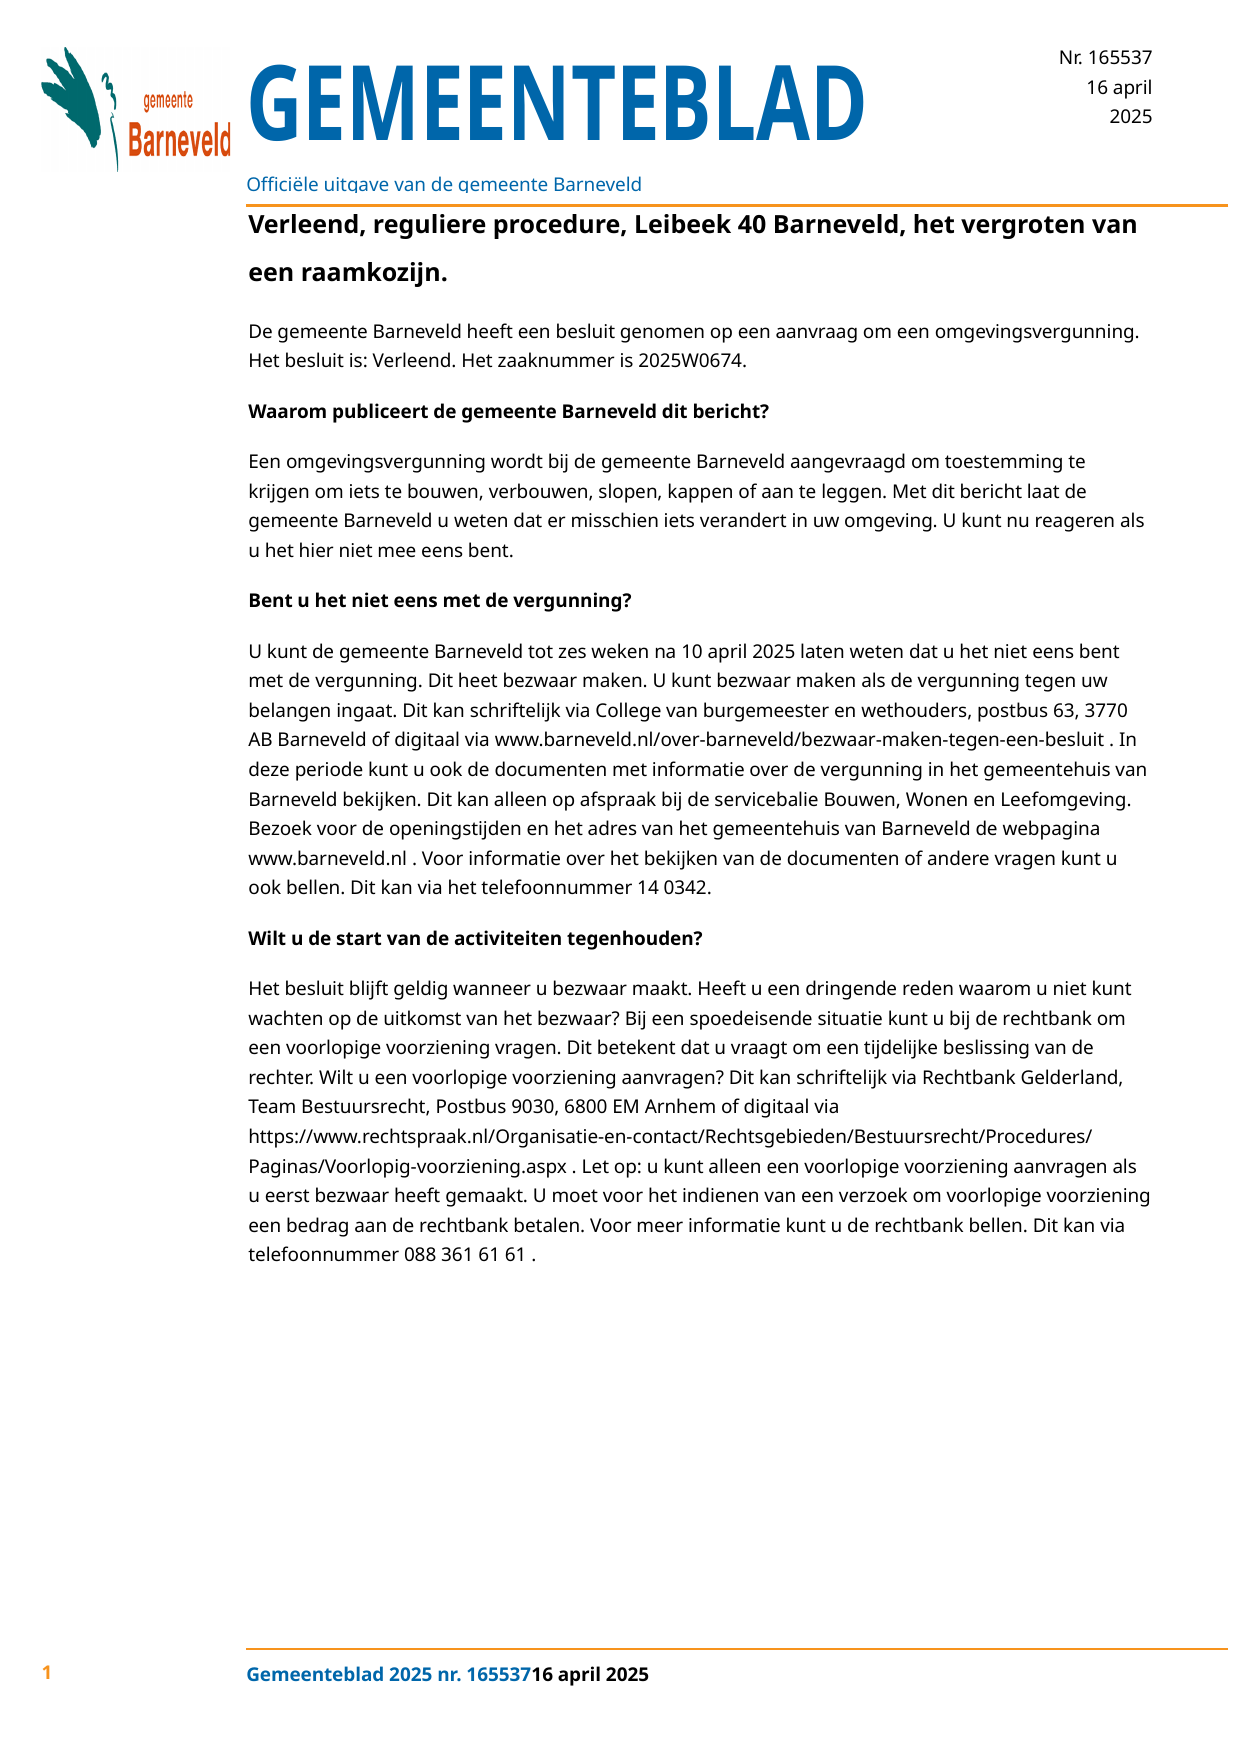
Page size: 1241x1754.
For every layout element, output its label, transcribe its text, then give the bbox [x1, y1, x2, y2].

text Bent u het niet eens met de vergunning? [248, 587, 1152, 613]
text Een omgevingsvergunning wordt bij de gemeente Barneveld aangevraagd om toestemming te krijgen om iets te bouwen, verbouwen, slopen, kappen of aan te leggen. Met dit bericht laat de gemeente Barneveld u weten dat er misschien iets verandert in uw omgeving. U kunt nu reageren als u het hier niet mee eens bent. [248, 448, 1152, 563]
text Waarom publiceert de gemeente Barneveld dit bericht? [248, 398, 1152, 424]
text Wilt u de start van de activiteiten tegenhouden? [248, 925, 1152, 951]
text Verleend, reguliere procedure, Leibeek 40 Barneveld, het vergroten van een raamkozijn. [248, 207, 1152, 288]
picture [41, 47, 231, 172]
text U kunt de gemeente Barneveld tot zes weken na 10 april 2025 laten weten dat u het niet eens bent met de vergunning. Dit heet bezwaar maken. U kunt bezwaar maken als de vergunning tegen uw belangen ingaat. Dit kan schriftelijk via College van burgemeester en wethouders, postbus 63, 3770 AB Barneveld of digitaal via www.barneveld.nl/over-barneveld/bezwaar-maken-tegen-een-besluit . In deze periode kunt u ook de documenten met informatie over de vergunning in het gemeentehuis van Barneveld bekijken. Dit kan alleen op afspraak bij de servicebalie Bouwen, Wonen en Leefomgeving. Bezoek voor de openingstijden en het adres van het gemeentehuis van Barneveld de webpagina www.barneveld.nl . Voor informatie over het bekijken van de documenten of andere vragen kunt u ook bellen. Dit kan via het telefoonnummer 14 0342. [248, 638, 1152, 900]
text De gemeente Barneveld heeft een besluit genomen op een aanvraag om een omgevingsvergunning. Het besluit is: Verleend. Het zaaknummer is 2025W0674. [248, 318, 1152, 373]
text Het besluit blijft geldig wanneer u bezwaar maakt. Heeft u een dringende reden waarom u niet kunt wachten op de uitkomst van het bezwaar? Bij een spoedeisende situatie kunt u bij de rechtbank om een voorlopige voorziening vragen. Dit betekent dat u vraagt om een tijdelijke beslissing van de rechter. Wilt u een voorlopige voorziening aanvragen? Dit kan schriftelijk via Rechtbank Gelderland, Team Bestuursrecht, Postbus 9030, 6800 EM Arnhem of digitaal via https://www.rechtspraak.nl/Organisatie-en-contact/Rechtsgebieden/Bestuursrecht/Procedures/Paginas/Voorlopig-voorziening.aspx . Let op: u kunt alleen een voorlopige voorziening aanvragen als u eerst bezwaar heeft gemaakt. U moet voor het indienen van een verzoek om voorlopige voorziening een bedrag aan de rechtbank betalen. Voor meer informatie kunt u de rechtbank bellen. Dit kan via telefoonnummer 088 361 61 61 . [248, 975, 1152, 1267]
